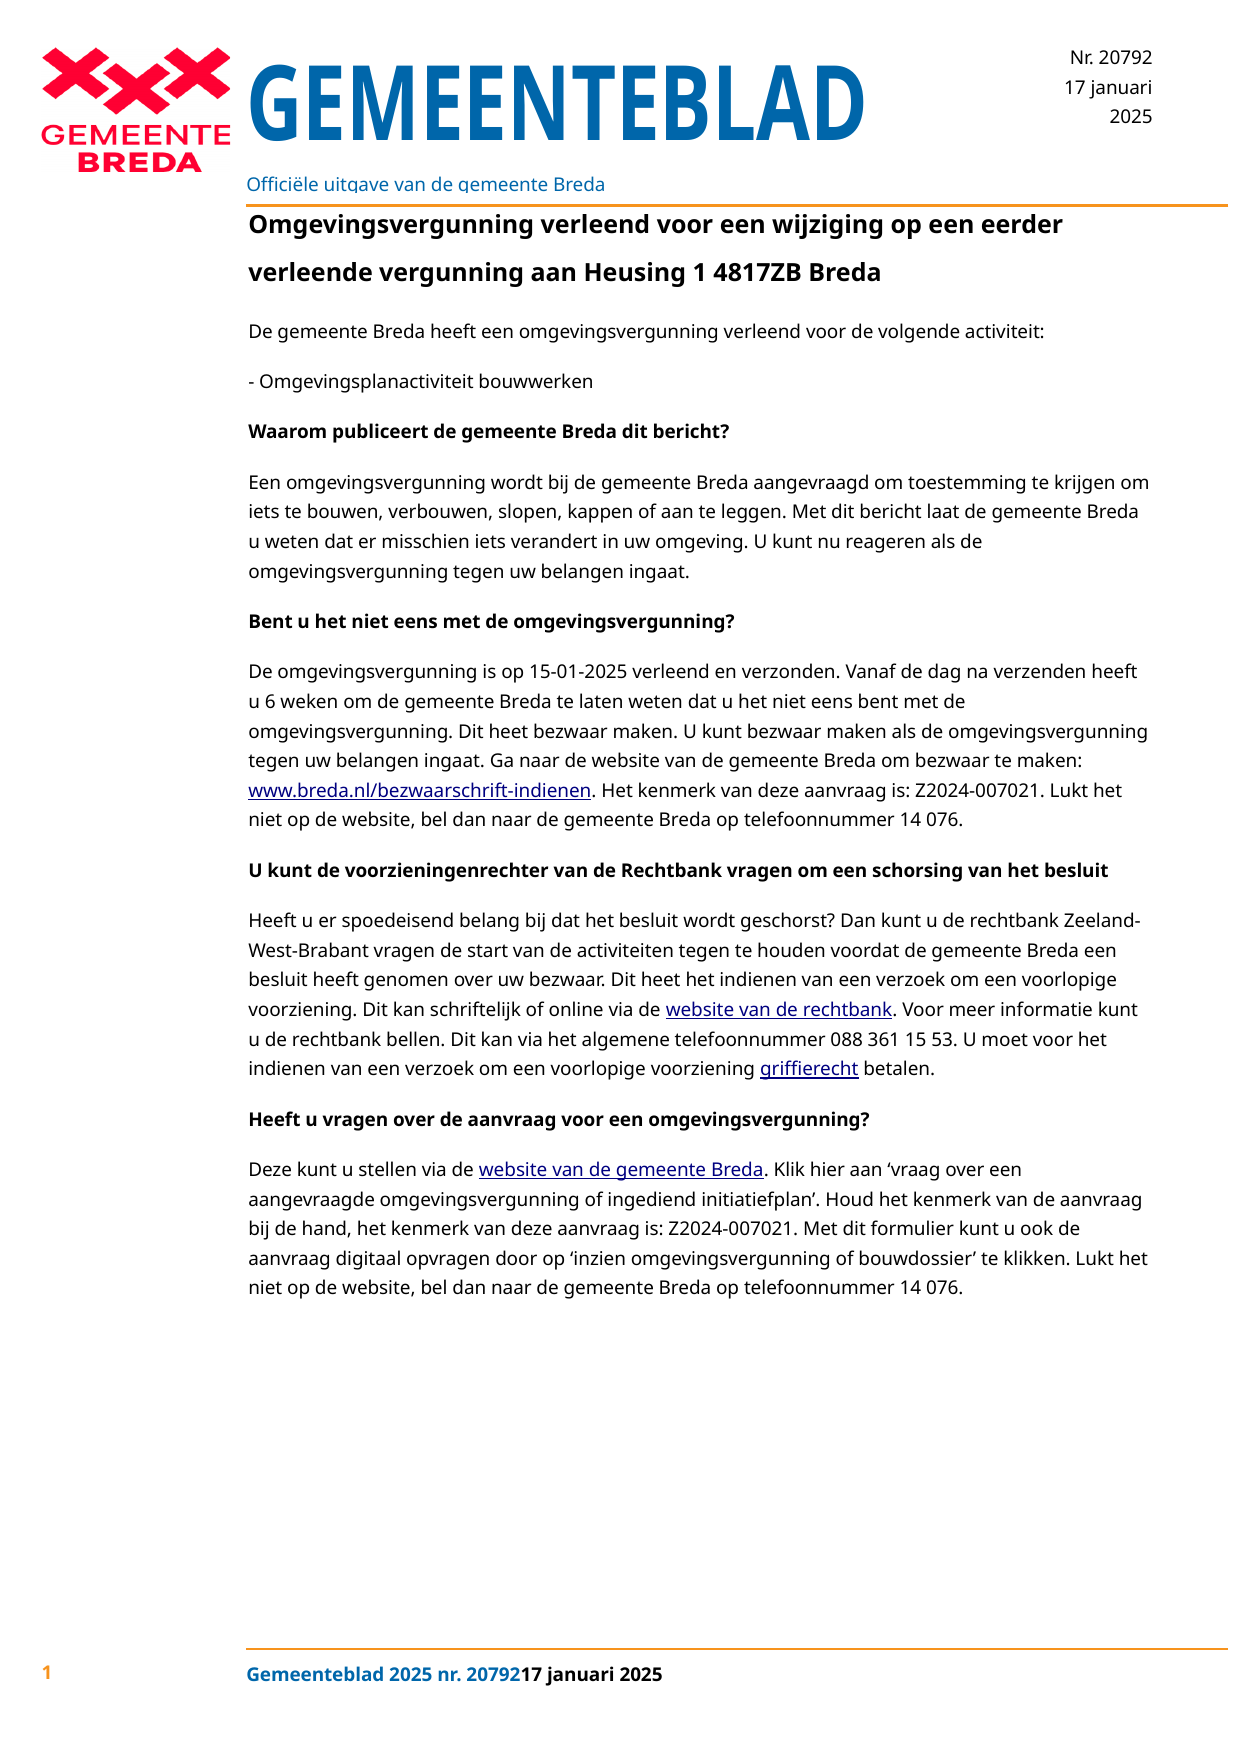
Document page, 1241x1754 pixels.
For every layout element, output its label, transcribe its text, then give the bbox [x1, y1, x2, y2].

text Waarom publiceert de gemeente Breda dit bericht? [248, 419, 1152, 444]
text - Omgevingsplanactiviteit bouwwerken [248, 368, 1152, 394]
text Een omgevingsvergunning wordt bij de gemeente Breda aangevraagd om toestemming te krijgen om iets te bouwen, verbouwen, slopen, kappen of aan te leggen. Met dit bericht laat de gemeente Breda u weten dat er misschien iets verandert in uw omgeving. U kunt nu reageren als de omgevingsvergunning tegen uw belangen ingaat. [248, 469, 1152, 584]
text Heeft u er spoedeisend belang bij dat het besluit wordt geschorst? Dan kunt u de rechtbank Zeeland-West-Brabant vragen de start van de activiteiten tegen te houden voordat de gemeente Breda een besluit heeft genomen over uw bezwaar. Dit heet het indienen van een verzoek om een voorlopige voorziening. Dit kan schriftelijk of online via de website van de rechtbank. Voor meer informatie kunt u de rechtbank bellen. Dit kan via het algemene telefoonnummer 088 361 15 53. U moet voor het indienen van een verzoek om een voorlopige voorziening griffierecht betalen. [248, 907, 1152, 1081]
picture [41, 47, 231, 172]
text Bent u het niet eens met de omgevingsvergunning? [248, 608, 1152, 634]
text U kunt de voorzieningenrechter van de Rechtbank vragen om een schorsing van het besluit [248, 857, 1152, 883]
text De omgevingsvergunning is op 15-01-2025 verleend en verzonden. Vanaf de dag na verzenden heeft u 6 weken om de gemeente Breda te laten weten dat u het niet eens bent met de omgevingsvergunning. Dit heet bezwaar maken. U kunt bezwaar maken als de omgevingsvergunning tegen uw belangen ingaat. Ga naar de website van de gemeente Breda om bezwaar te maken: www.breda.nl/bezwaarschrift-indienen. Het kenmerk van deze aanvraag is: Z2024-007021. Lukt het niet op de website, bel dan naar de gemeente Breda op telefoonnummer 14 076. [248, 659, 1152, 832]
text Omgevingsvergunning verleend voor een wijziging op een eerder verleende vergunning aan Heusing 1 4817ZB Breda [248, 207, 1152, 288]
text Deze kunt u stellen via de website van de gemeente Breda. Klik hier aan ‘vraag over een aangevraagde omgevingsvergunning of ingediend initiatiefplan’. Houd het kenmerk van de aanvraag bij de hand, het kenmerk van deze aanvraag is: Z2024-007021. Met dit formulier kunt u ook de aanvraag digitaal opvragen door op ‘inzien omgevingsvergunning of bouwdossier’ te klikken. Lukt het niet op de website, bel dan naar de gemeente Breda op telefoonnummer 14 076. [248, 1156, 1152, 1300]
text Heeft u vragen over de aanvraag voor een omgevingsvergunning? [248, 1106, 1152, 1132]
text De gemeente Breda heeft een omgevingsvergunning verleend voor de volgende activiteit: [248, 318, 1152, 344]
